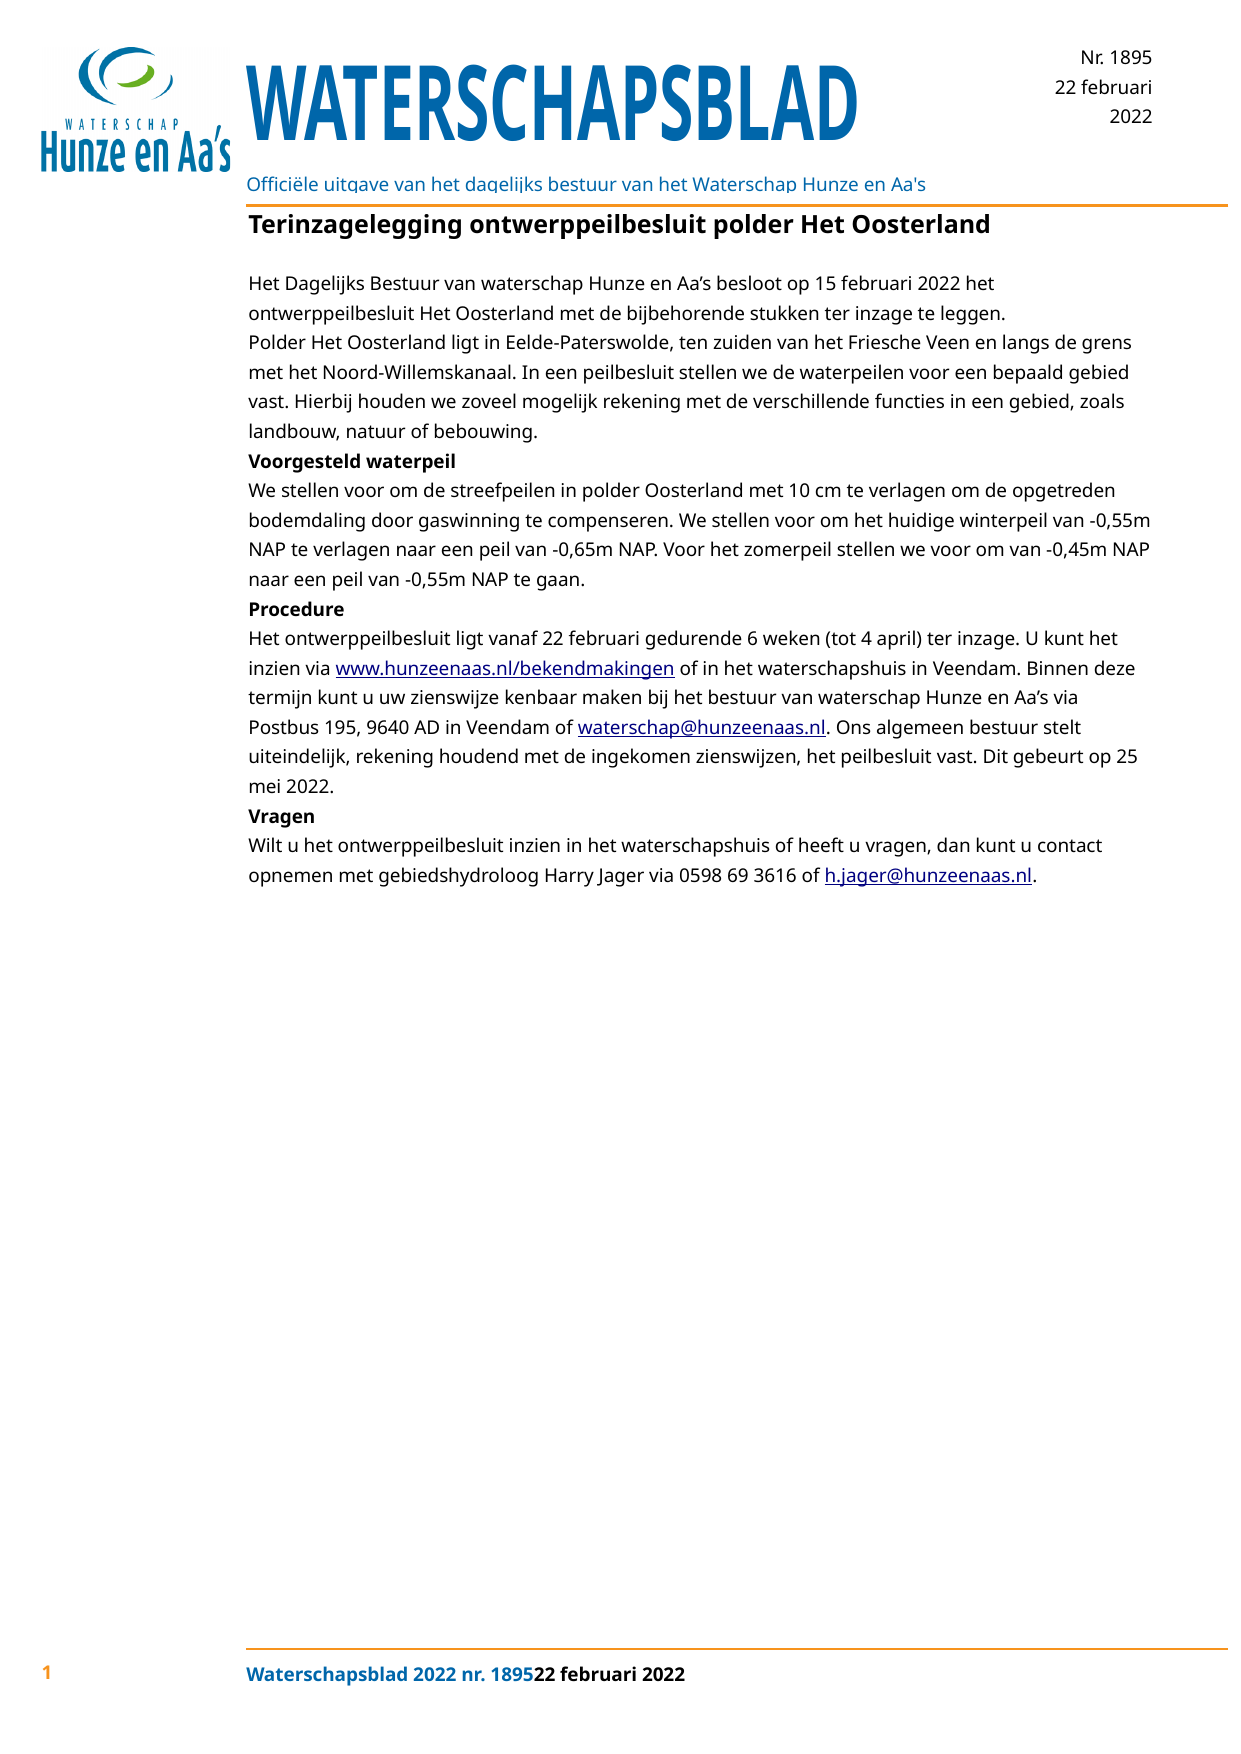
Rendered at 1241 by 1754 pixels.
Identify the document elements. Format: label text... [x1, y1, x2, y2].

text Procedure [248, 596, 1152, 621]
picture [183, 163, 191, 172]
text Wilt u het ontwerppeilbesluit inzien in het waterschapshuis of heeft u vragen, dan kunt u contact opnemen met gebiedshydroloog Harry Jager via 0598 69 3616 of h.jager@hunzeenaas.nl. [248, 832, 1152, 888]
text Voorgesteld waterpeil [248, 448, 1152, 473]
picture [226, 145, 231, 156]
text Polder Het Oosterland ligt in Eelde-Paterswolde, ten zuiden van het Friesche Veen en langs de grens met het Noord-Willemskanaal. In een peilbesluit stellen we de waterpeilen voor een bepaald gebied vast. Hierbij houden we zoveel mogelijk rekening met de verschillende functies in een gebied, zoals landbouw, natuur of bebouwing. [248, 329, 1152, 444]
text Het Dagelijks Bestuur van waterschap Hunze en Aa’s besloot op 15 februari 2022 het ontwerppeilbesluit Het Oosterland met de bijbehorende stukken ter inzage te leggen. [248, 270, 1152, 326]
text We stellen voor om de streefpeilen in polder Oosterland met 10 cm te verlagen om de opgetreden bodemdaling door gaswinning te compenseren. We stellen voor om het huidige winterpeil van -0,55m NAP te verlagen naar een peil van -0,65m NAP. Voor het zomerpeil stellen we voor om van -0,45m NAP naar een peil van -0,55m NAP te gaan. [248, 477, 1152, 592]
text Terinzagelegging ontwerppeilbesluit polder Het Oosterland [248, 207, 1152, 241]
text Het ontwerppeilbesluit ligt vanaf 22 februari gedurende 6 weken (tot 4 april) ter inzage. U kunt het inzien via www.hunzeenaas.nl/bekendmakingen of in het waterschapshuis in Veendam. Binnen deze termijn kunt u uw zienswijze kenbaar maken bij het bestuur van waterschap Hunze en Aa’s via Postbus 195, 9640 AD in Veendam of waterschap@hunzeenaas.nl. Ons algemeen bestuur stelt uiteindelijk, rekening houdend met de ingekomen zienswijzen, het peilbesluit vast. Dit gebeurt op 25 mei 2022. [248, 625, 1152, 799]
picture [47, 154, 51, 172]
text Vragen [248, 803, 1152, 828]
picture [41, 47, 231, 172]
